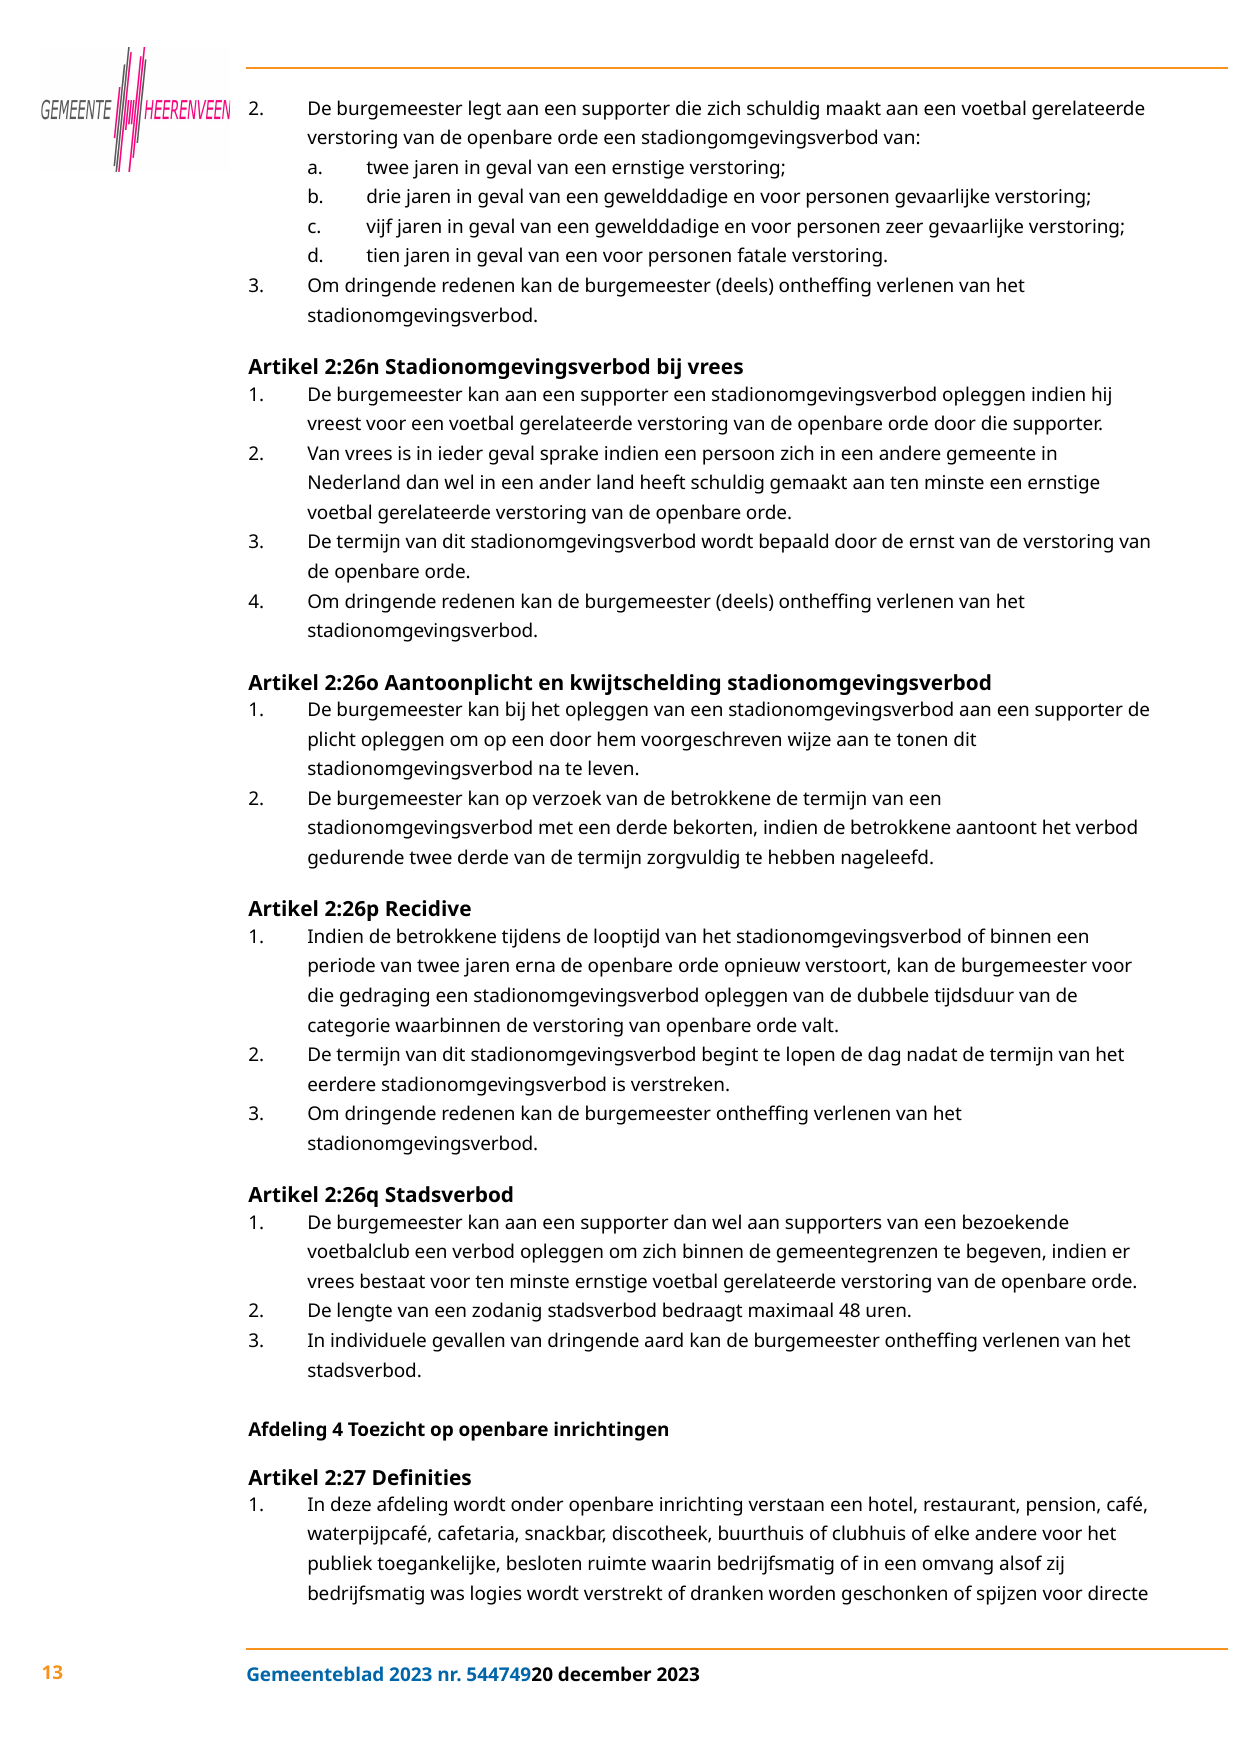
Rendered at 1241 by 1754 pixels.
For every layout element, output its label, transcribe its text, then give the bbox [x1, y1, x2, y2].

text Afdeling 4 Toezicht op openbare inrichtingen [248, 1416, 1152, 1442]
text Artikel 2:26p Recidive [248, 894, 1152, 923]
list De burgemeester kan bij het opleggen van een stadionomgevingsverbod aan een supporter de plicht opleggen om op een door hem voorgeschreven wijze aan te tonen dit stadionomgevingsverbod na te leven. [248, 696, 1152, 781]
list De burgemeester kan aan een supporter een stadionomgevingsverbod opleggen indien hij vreest voor een voetbal gerelateerde verstoring van de openbare orde door die supporter. [248, 381, 1152, 436]
list twee jaren in geval van een ernstige verstoring; [307, 154, 1152, 180]
list In individuele gevallen van dringende aard kan de burgemeester ontheffing verlenen van het stadsverbod. [248, 1327, 1152, 1383]
list tien jaren in geval van een voor personen fatale verstoring. [307, 243, 1152, 268]
text Artikel 2:27 Definities [248, 1463, 1152, 1491]
picture [41, 47, 231, 172]
list De burgemeester legt aan een supporter die zich schuldig maakt aan een voetbal gerelateerde verstoring van de openbare orde een stadiongomgevingsverbod van: [248, 95, 1152, 150]
list De termijn van dit stadionomgevingsverbod wordt bepaald door de ernst van de verstoring van de openbare orde. [248, 529, 1152, 584]
list Van vrees is in ieder geval sprake indien een persoon zich in een andere gemeente in Nederland dan wel in een ander land heeft schuldig gemaakt aan ten minste een ernstige voetbal gerelateerde verstoring van de openbare orde. [248, 440, 1152, 525]
text Artikel 2:26o Aantoonplicht en kwijtschelding stadionomgevingsverbod [248, 668, 1152, 696]
list drie jaren in geval van een gewelddadige en voor personen gevaarlijke verstoring; [307, 183, 1152, 209]
list In deze afdeling wordt onder openbare inrichting verstaan een hotel, restaurant, pension, café, waterpijpcafé, cafetaria, snackbar, discotheek, buurthuis of clubhuis of elke andere voor het publiek toegankelijke, besloten ruimte waarin bedrijfsmatig of in een omvang alsof zij bedrijfsmatig was logies wordt verstrekt of dranken worden geschonken of spijzen voor directe [248, 1491, 1152, 1606]
list Indien de betrokkene tijdens de looptijd van het stadionomgevingsverbod of binnen een periode van twee jaren erna de openbare orde opnieuw verstoort, kan de burgemeester voor die gedraging een stadionomgevingsverbod opleggen van de dubbele tijdsduur van de categorie waarbinnen de verstoring van openbare orde valt. [248, 923, 1152, 1037]
list Om dringende redenen kan de burgemeester (deels) ontheffing verlenen van het stadionomgevingsverbod. [248, 588, 1152, 643]
text Artikel 2:26n Stadionomgevingsverbod bij vrees [248, 352, 1152, 381]
list De termijn van dit stadionomgevingsverbod begint te lopen de dag nadat de termijn van het eerdere stadionomgevingsverbod is verstreken. [248, 1041, 1152, 1097]
list Om dringende redenen kan de burgemeester ontheffing verlenen van het stadionomgevingsverbod. [248, 1101, 1152, 1156]
list De burgemeester kan aan een supporter dan wel aan supporters van een bezoekende voetbalclub een verbod opleggen om zich binnen de gemeentegrenzen te begeven, indien er vrees bestaat voor ten minste ernstige voetbal gerelateerde verstoring van de openbare orde. [248, 1209, 1152, 1294]
list vijf jaren in geval van een gewelddadige en voor personen zeer gevaarlijke verstoring; [307, 213, 1152, 239]
list Om dringende redenen kan de burgemeester (deels) ontheffing verlenen van het stadionomgevingsverbod. [248, 272, 1152, 328]
list De lengte van een zodanig stadsverbod bedraagt maximaal 48 uren. [248, 1298, 1152, 1323]
text Artikel 2:26q Stadsverbod [248, 1181, 1152, 1209]
list De burgemeester kan op verzoek van de betrokkene de termijn van een stadionomgevingsverbod met een derde bekorten, indien de betrokkene aantoont het verbod gedurende twee derde van de termijn zorgvuldig te hebben nageleefd. [248, 785, 1152, 870]
